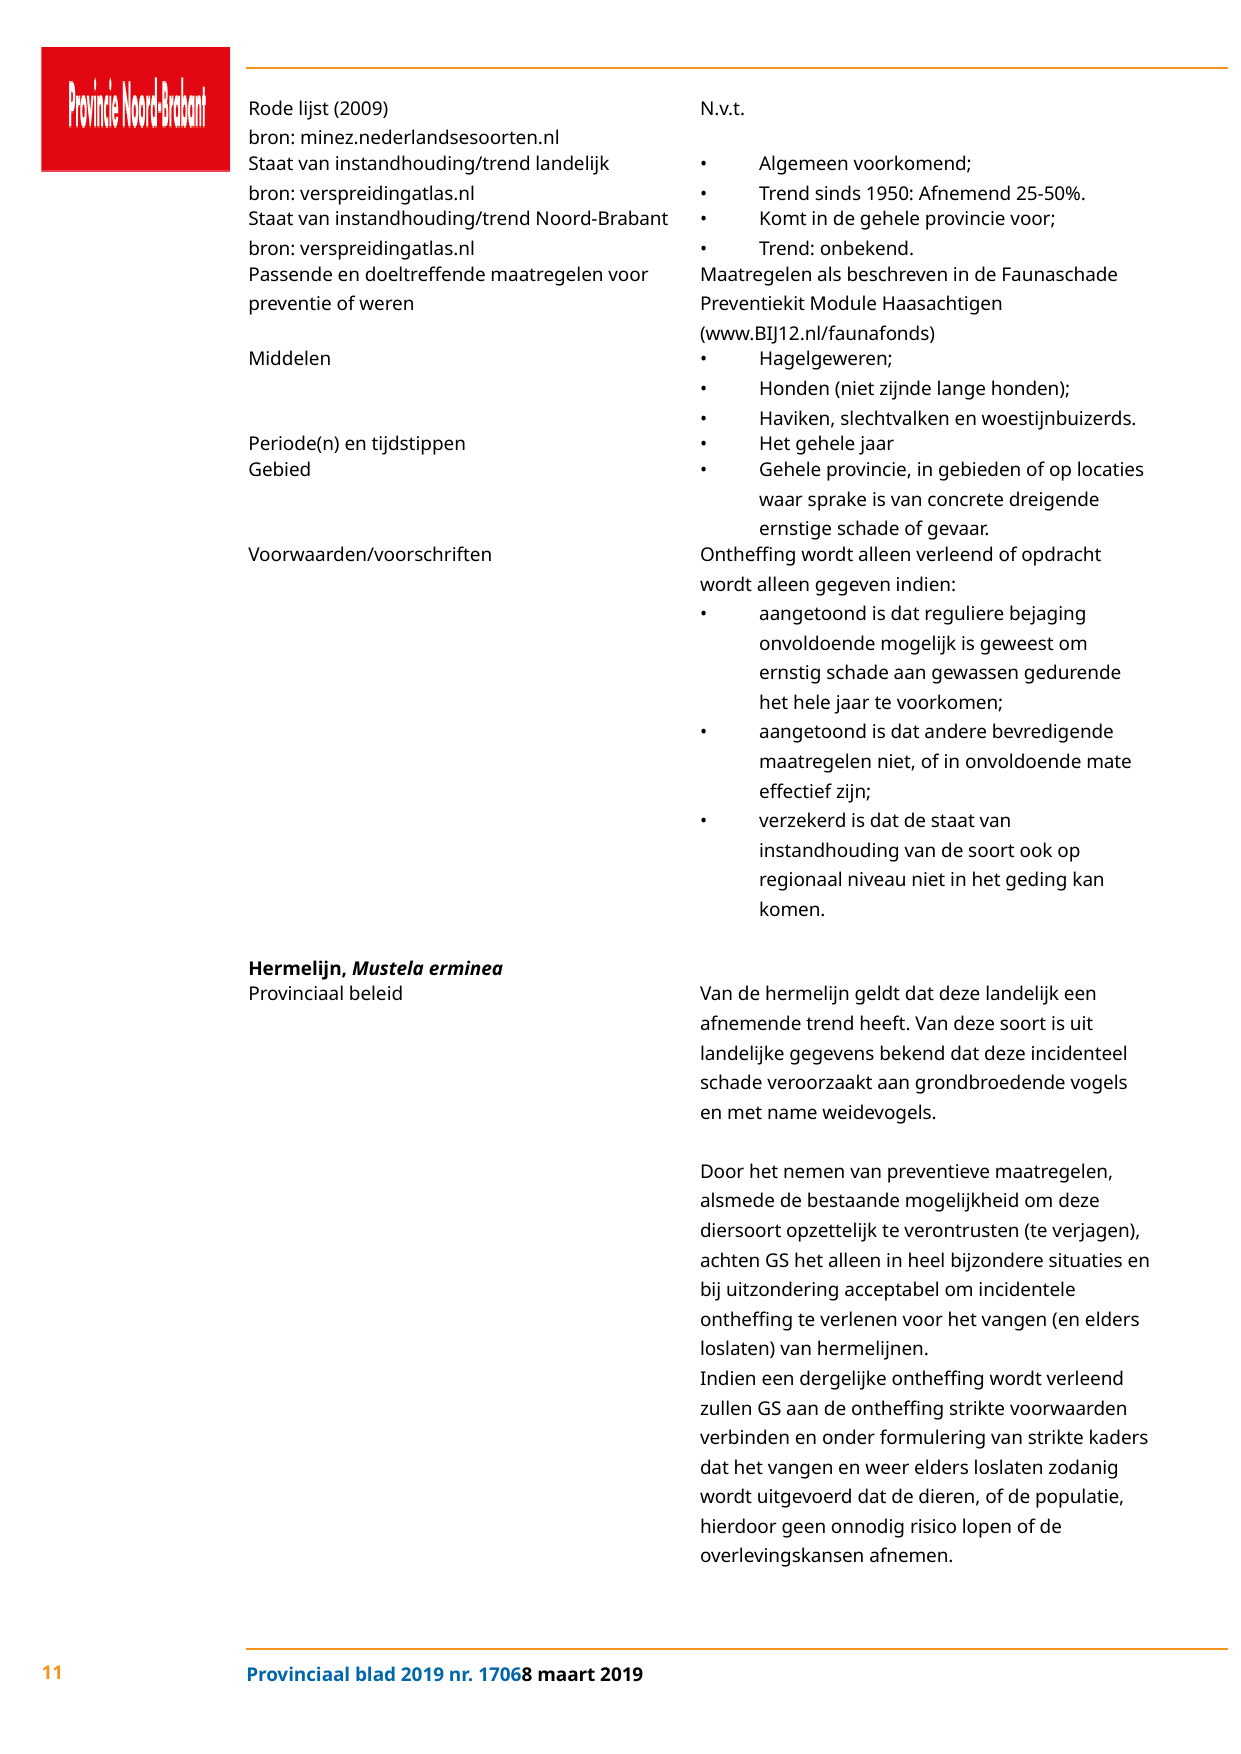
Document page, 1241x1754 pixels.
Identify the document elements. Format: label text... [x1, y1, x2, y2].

table_cell Ontheffing wordt alleen verleend of opdracht wordt alleen gegeven indien: aangetoond is dat reguliere bejaging onvoldoende mogelijk is geweest om ernstig schade aan gewassen gedurende het hele jaar te voorkomen; aangetoond is dat andere bevredigende maatregelen niet, of in onvoldoende mate effectief zijn; verzekerd is dat de staat van instandhouding van de soort ook op regionaal niveau niet in het geding kan komen. [700, 541, 1152, 922]
table_cell Gebied [248, 456, 700, 541]
table_cell Staat van instandhouding/trend Noord-Brabant bron: verspreidingatlas.nl [248, 205, 700, 261]
table_cell Hagelgeweren; Honden (niet zijnde lange honden); Haviken, slechtvalken en woestijnbuizerds. [700, 346, 1152, 431]
table_cell Voorwaarden/voorschriften [248, 541, 700, 922]
table_cell Periode(n) en tijdstippen [248, 431, 700, 456]
table_cell Provinciaal beleid [248, 981, 700, 1598]
table_cell Maatregelen als beschreven in de Faunaschade Preventiekit Module Haasachtigen (www.BIJ12.nl/faunafonds) [700, 261, 1152, 346]
table_header [700, 955, 1152, 981]
table_cell Staat van instandhouding/trend landelijk bron: verspreidingatlas.nl [248, 150, 700, 205]
table_cell Algemeen voorkomend; Trend sinds 1950: Afnemend 25-50%. [700, 150, 1152, 205]
picture [41, 47, 231, 172]
table_cell Gehele provincie, in gebieden of op locaties waar sprake is van concrete dreigende ernstige schade of gevaar. [700, 456, 1152, 541]
table_header Hermelijn, Mustela erminea [248, 955, 700, 981]
table_cell Middelen [248, 346, 700, 431]
table_cell Rode lijst (2009) bron: minez.nederlandsesoorten.nl [248, 95, 700, 150]
table_cell Komt in de gehele provincie voor; Trend: onbekend. [700, 205, 1152, 261]
table_cell N.v.t. [700, 95, 1152, 150]
table_cell Het gehele jaar [700, 431, 1152, 456]
table_cell Passende en doeltreffende maatregelen voor preventie of weren [248, 261, 700, 346]
table_cell Van de hermelijn geldt dat deze landelijk een afnemende trend heeft. Van deze soort is uit landelijke gegevens bekend dat deze incidenteel schade veroorzaakt aan grondbroedende vogels en met name weidevogels. Door het nemen van preventieve maatregelen, alsmede de bestaande mogelijkheid om deze diersoort opzettelijk te verontrusten (te verjagen), achten GS het alleen in heel bijzondere situaties en bij uitzondering acceptabel om incidentele ontheffing te verlenen voor het vangen (en elders loslaten) van hermelijnen. Indien een dergelijke ontheffing wordt verleend zullen GS aan de ontheffing strikte voorwaarden verbinden en onder formulering van strikte kaders dat het vangen en weer elders loslaten zodanig wordt uitgevoerd dat de dieren, of de populatie, hierdoor geen onnodig risico lopen of de overlevingskansen afnemen. [700, 981, 1152, 1598]
